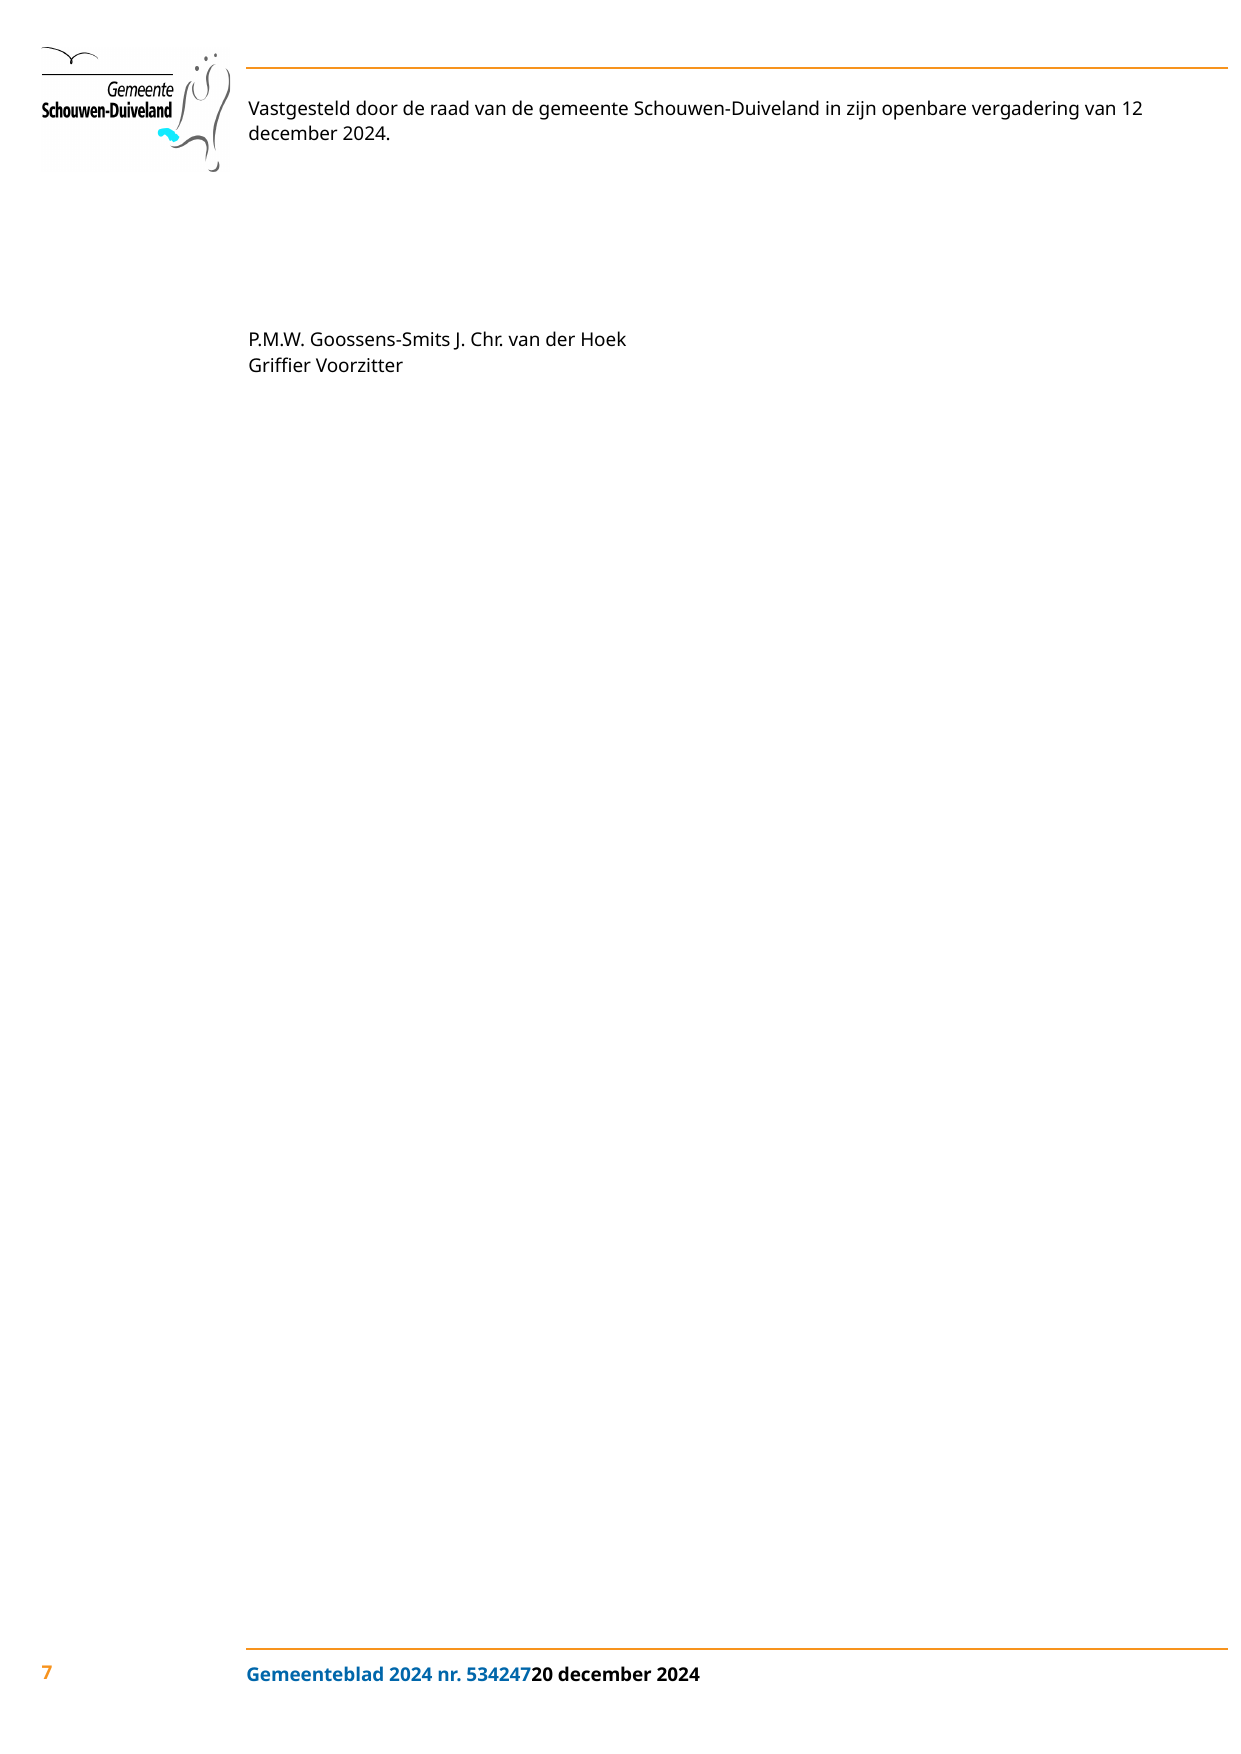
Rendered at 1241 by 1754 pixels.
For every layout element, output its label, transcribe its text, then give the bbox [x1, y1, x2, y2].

picture [41, 47, 231, 172]
text P.M.W. Goossens-Smits J. Chr. van der Hoek [248, 326, 1152, 352]
text Vastgesteld door de raad van de gemeente Schouwen-Duiveland in zijn openbare vergadering van 12 december 2024. [248, 95, 1152, 146]
text Griffier Voorzitter [248, 352, 1152, 378]
